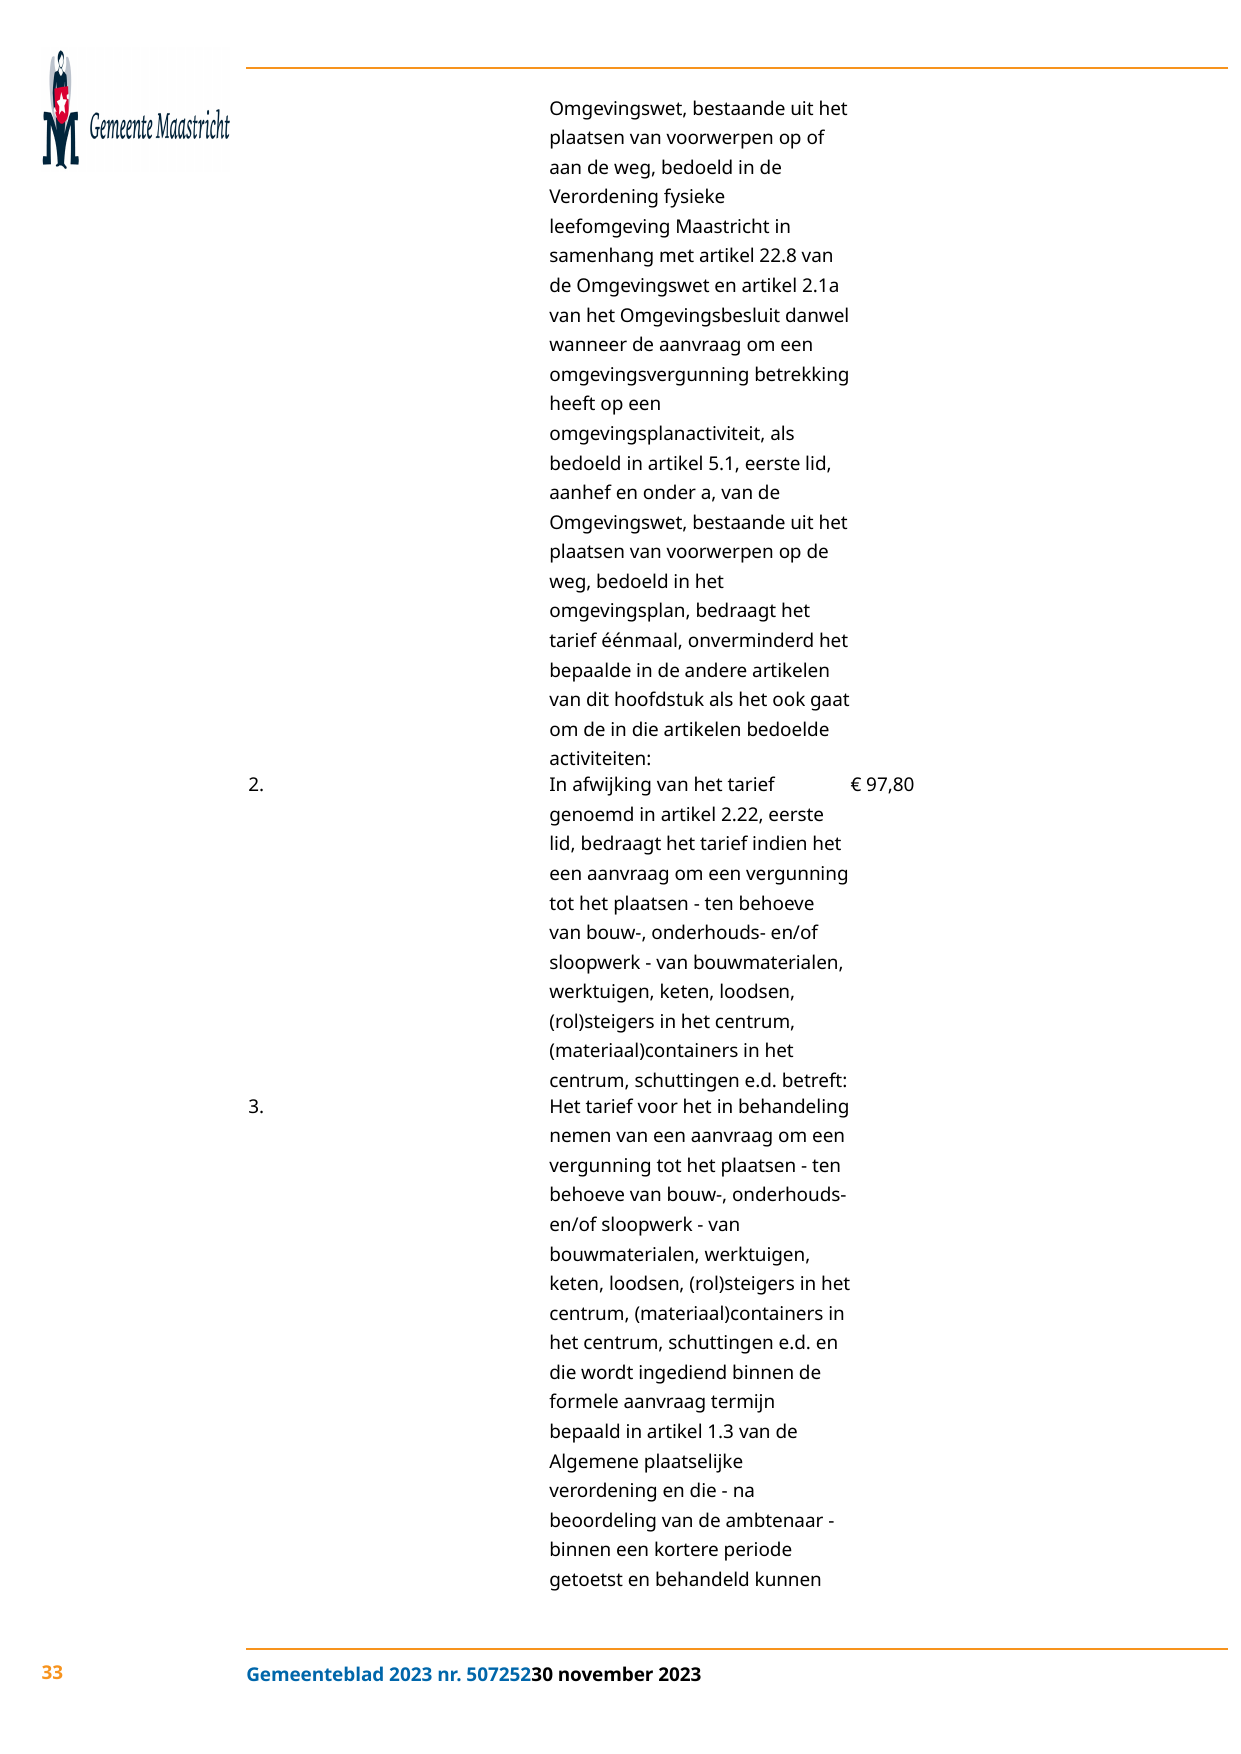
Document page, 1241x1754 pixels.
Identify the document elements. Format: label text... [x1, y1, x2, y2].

table_cell Het tarief voor het in behandeling nemen van een aanvraag om een vergunning tot het plaatsen - ten behoeve van bouw-, onderhouds- en/of sloopwerk - van bouwmaterialen, werktuigen, keten, loodsen, (rol)steigers in het centrum, (materiaal)containers in het centrum, schuttingen e.d. en die wordt ingediend binnen de formele aanvraag termijn bepaald in artikel 1.3 van de Algemene plaatselijke verordening en die - na beoordeling van de ambtenaar - binnen een kortere periode getoetst en behandeld kunnen [549, 1093, 850, 1592]
table_cell 2. [248, 771, 549, 1093]
table_cell 3. [248, 1093, 549, 1592]
table_cell [248, 95, 549, 771]
table_cell Omgevingswet, bestaande uit het plaatsen van voorwerpen op of aan de weg, bedoeld in de Verordening fysieke leefomgeving Maastricht in samenhang met artikel 22.8 van de Omgevingswet en artikel 2.1a van het Omgevingsbesluit danwel wanneer de aanvraag om een omgevingsvergunning betrekking heeft op een omgevingsplanactiviteit, als bedoeld in artikel 5.1, eerste lid, aanhef en onder a, van de Omgevingswet, bestaande uit het plaatsen van voorwerpen op de weg, bedoeld in het omgevingsplan, bedraagt het tarief éénmaal, onverminderd het bepaalde in de andere artikelen van dit hoofdstuk als het ook gaat om de in die artikelen bedoelde activiteiten: [549, 95, 850, 771]
table_cell € 97,80 [850, 771, 1152, 1093]
table_cell In afwijking van het tarief genoemd in artikel 2.22, eerste lid, bedraagt het tarief indien het een aanvraag om een vergunning tot het plaatsen - ten behoeve van bouw-, onderhouds- en/of sloopwerk - van bouwmaterialen, werktuigen, keten, loodsen, (rol)steigers in het centrum, (materiaal)containers in het centrum, schuttingen e.d. betreft: [549, 771, 850, 1093]
table_cell [850, 95, 1152, 771]
table_cell [850, 1093, 1152, 1592]
picture [41, 47, 231, 172]
